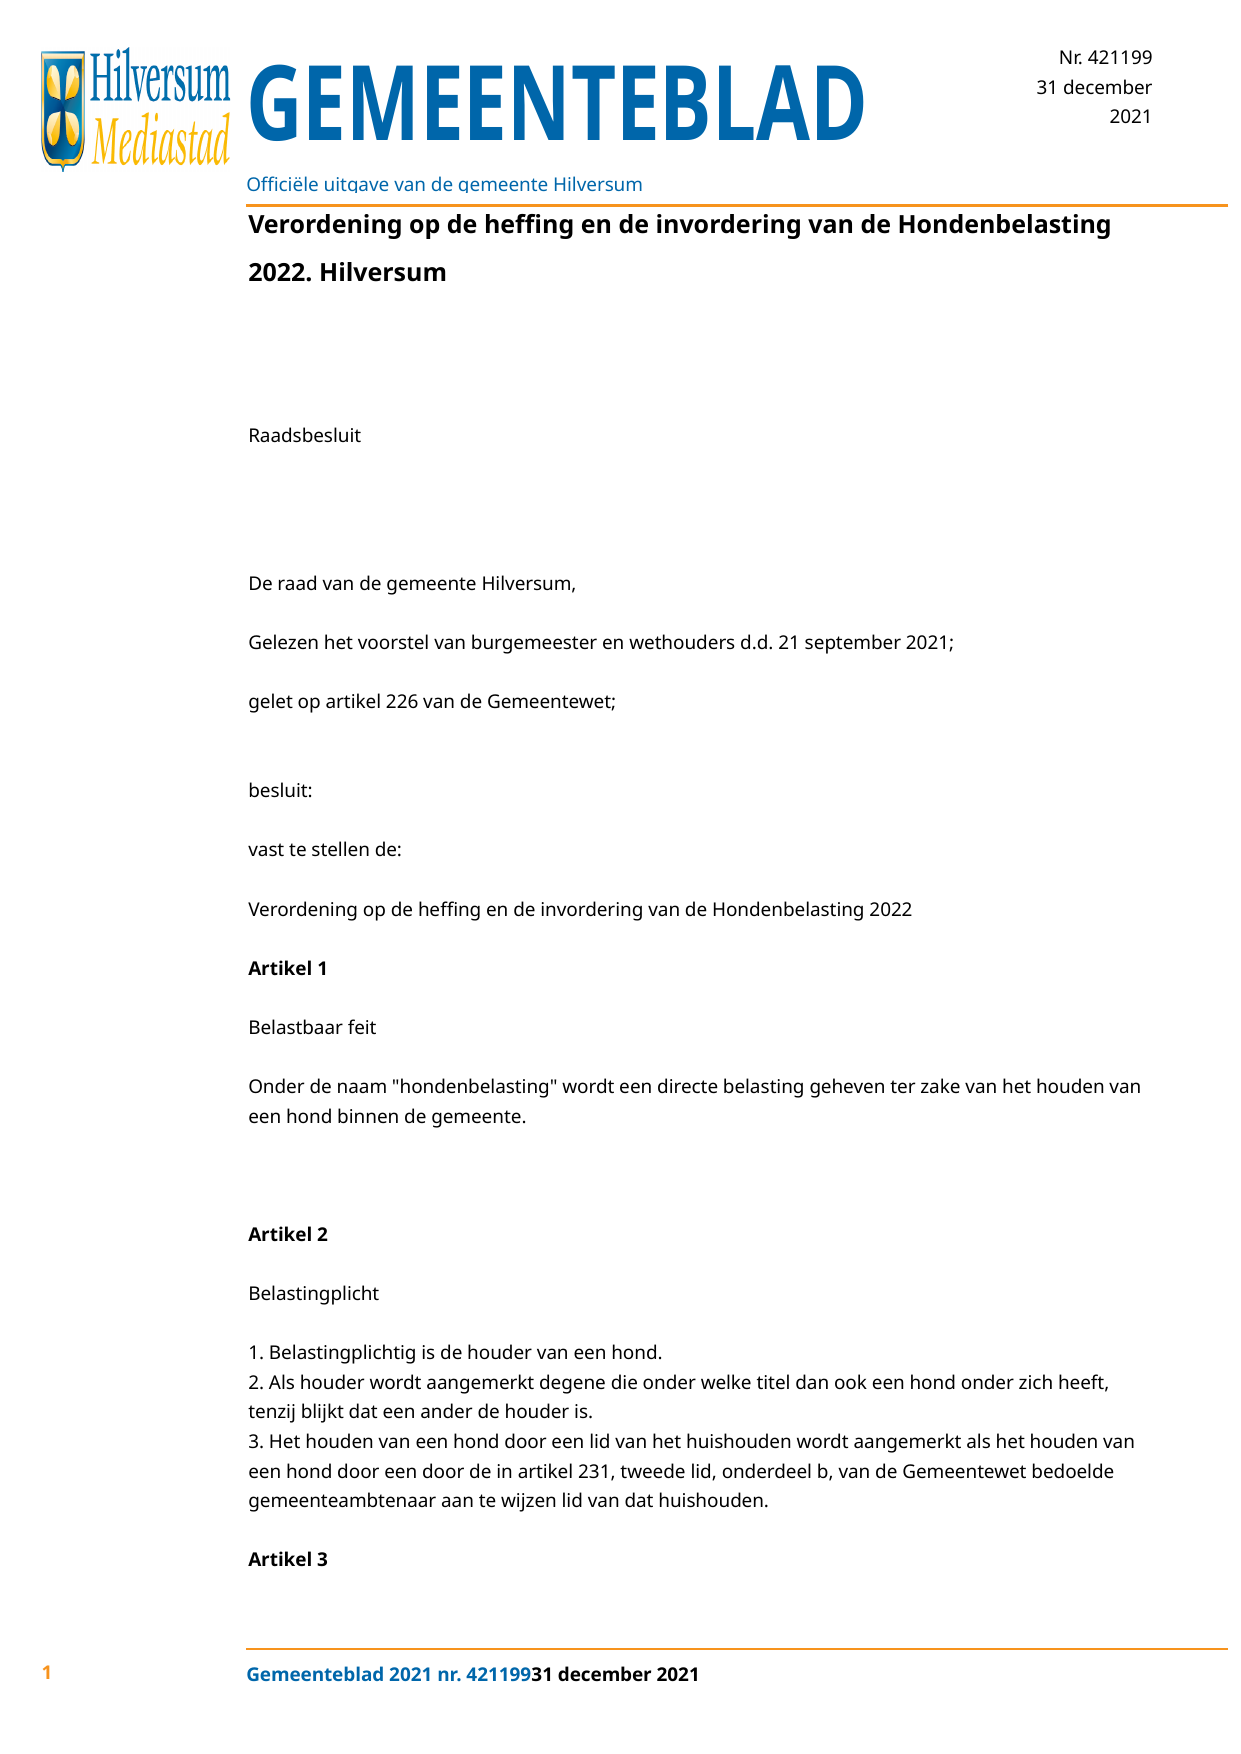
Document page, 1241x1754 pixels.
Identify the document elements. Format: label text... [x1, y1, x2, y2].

text gelet op artikel 226 van de Gemeentewet; [248, 689, 1152, 714]
text 1. Belastingplichtig is de houder van een hond. [248, 1339, 1152, 1365]
text Belastbaar feit [248, 1014, 1152, 1040]
text Artikel 1 [248, 955, 1152, 981]
text Artikel 2 [248, 1221, 1152, 1247]
text 3. Het houden van een hond door een lid van het huishouden wordt aangemerkt als het houden van een hond door een door de in artikel 231, tweede lid, onderdeel b, van de Gemeentewet bedoelde gemeenteambtenaar aan te wijzen lid van dat huishouden. [248, 1428, 1152, 1513]
text Verordening op de heffing en de invordering van de Hondenbelasting 2022. Hilversum [248, 207, 1152, 288]
text vast te stellen de: [248, 837, 1152, 862]
text 2. Als houder wordt aangemerkt degene die onder welke titel dan ook een hond onder zich heeft, tenzij blijkt dat een ander de houder is. [248, 1369, 1152, 1424]
text Belastingplicht [248, 1280, 1152, 1306]
text Raadsbesluit [248, 422, 1152, 448]
text besluit: [248, 777, 1152, 803]
text Verordening op de heffing en de invordering van de Hondenbelasting 2022 [248, 896, 1152, 922]
picture [41, 47, 231, 172]
text De raad van de gemeente Hilversum, [248, 570, 1152, 596]
text Artikel 3 [248, 1547, 1152, 1572]
text Gelezen het voorstel van burgemeester en wethouders d.d. 21 september 2021; [248, 629, 1152, 655]
text Onder de naam "hondenbelasting" wordt een directe belasting geheven ter zake van het houden van een hond binnen de gemeente. [248, 1073, 1152, 1129]
